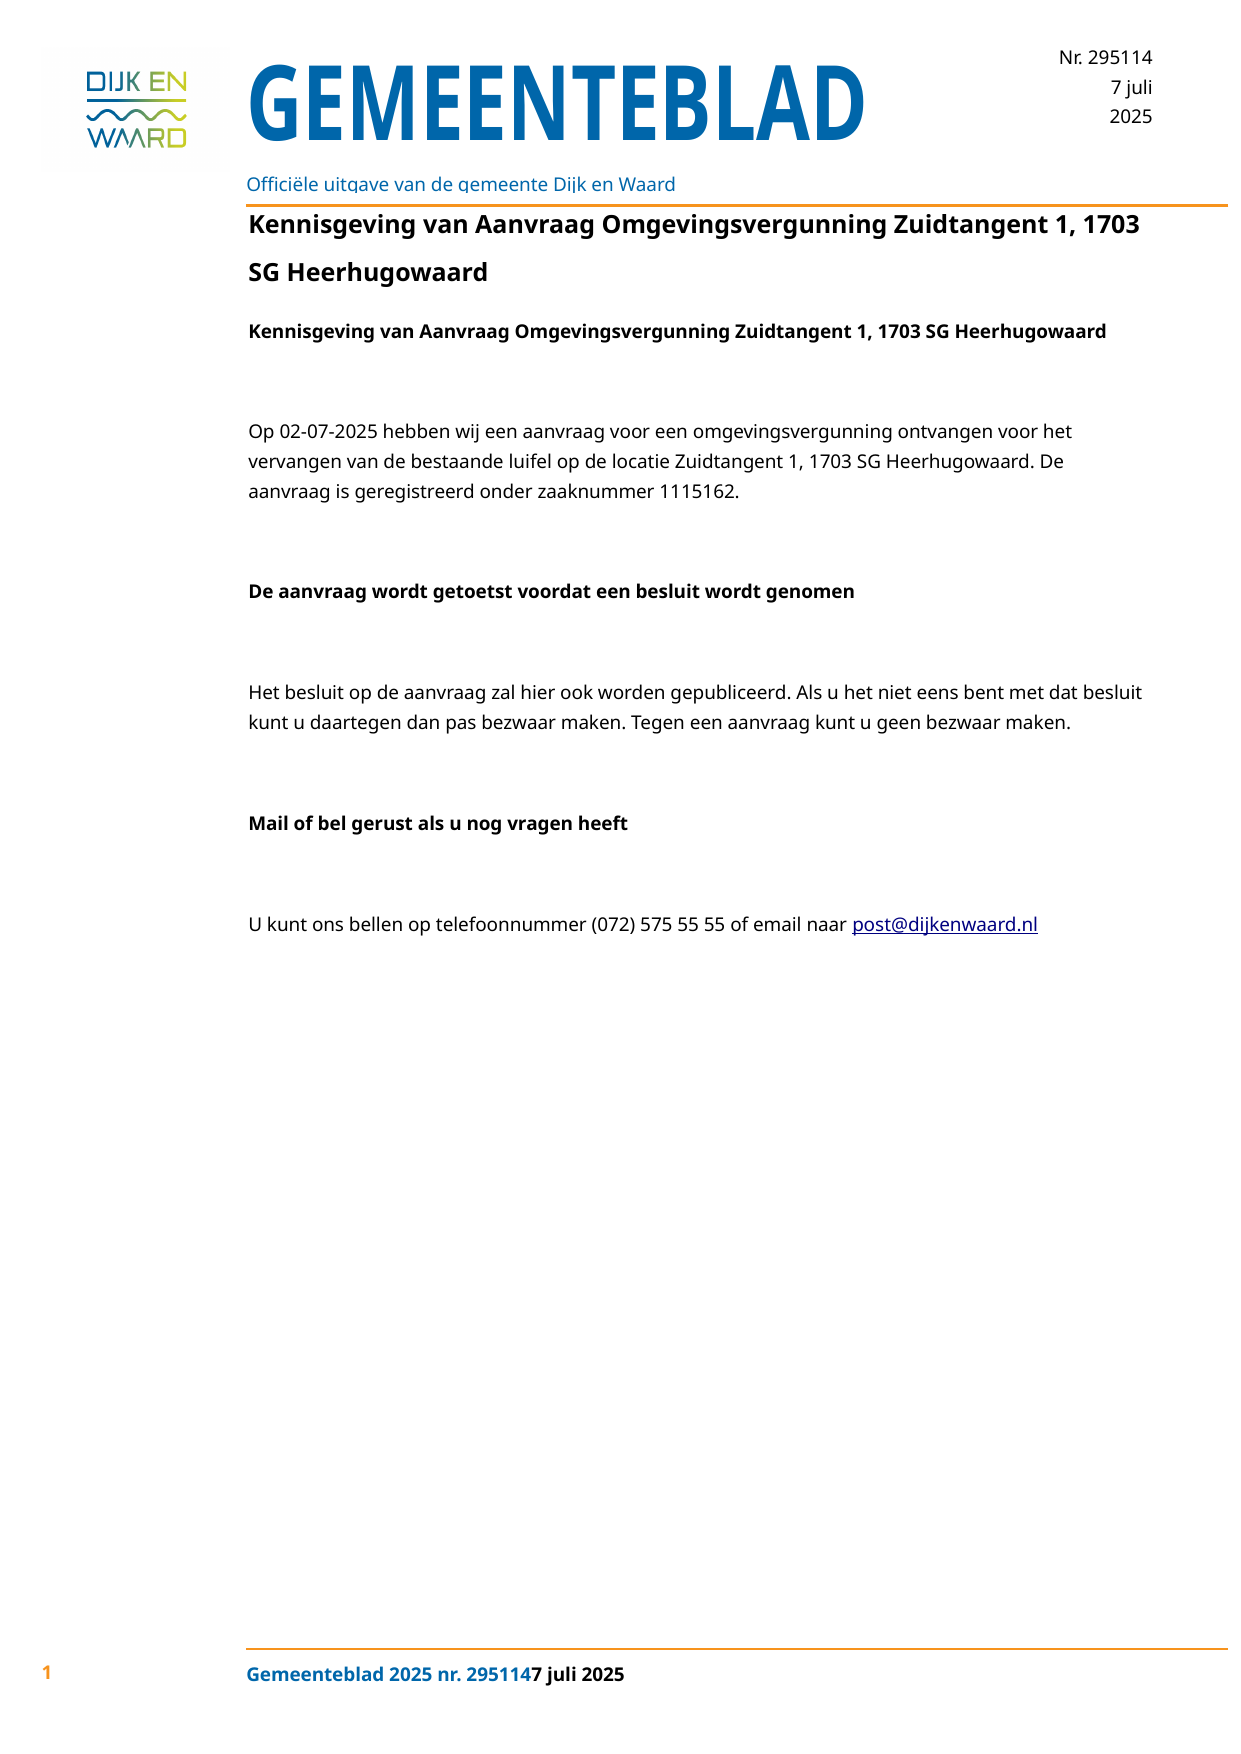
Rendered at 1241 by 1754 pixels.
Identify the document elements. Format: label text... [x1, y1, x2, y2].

text Mail of bel gerust als u nog vragen heeft [248, 810, 1152, 836]
text Op 02-07-2025 hebben wij een aanvraag voor een omgevingsvergunning ontvangen voor het vervangen van de bestaande luifel op de locatie Zuidtangent 1, 1703 SG Heerhugowaard. De aanvraag is geregistreerd onder zaaknummer 1115162. [248, 419, 1152, 504]
text Kennisgeving van Aanvraag Omgevingsvergunning Zuidtangent 1, 1703 SG Heerhugowaard [248, 318, 1152, 344]
text U kunt ons bellen op telefoonnummer (072) 575 55 55 of email naar post@dijkenwaard.nl [248, 911, 1152, 937]
text Kennisgeving van Aanvraag Omgevingsvergunning Zuidtangent 1, 1703 SG Heerhugowaard [248, 207, 1152, 288]
picture [41, 47, 231, 172]
text De aanvraag wordt getoetst voordat een besluit wordt genomen [248, 579, 1152, 604]
text Het besluit op de aanvraag zal hier ook worden gepubliceerd. Als u het niet eens bent met dat besluit kunt u daartegen dan pas bezwaar maken. Tegen een aanvraag kunt u geen bezwaar maken. [248, 679, 1152, 735]
